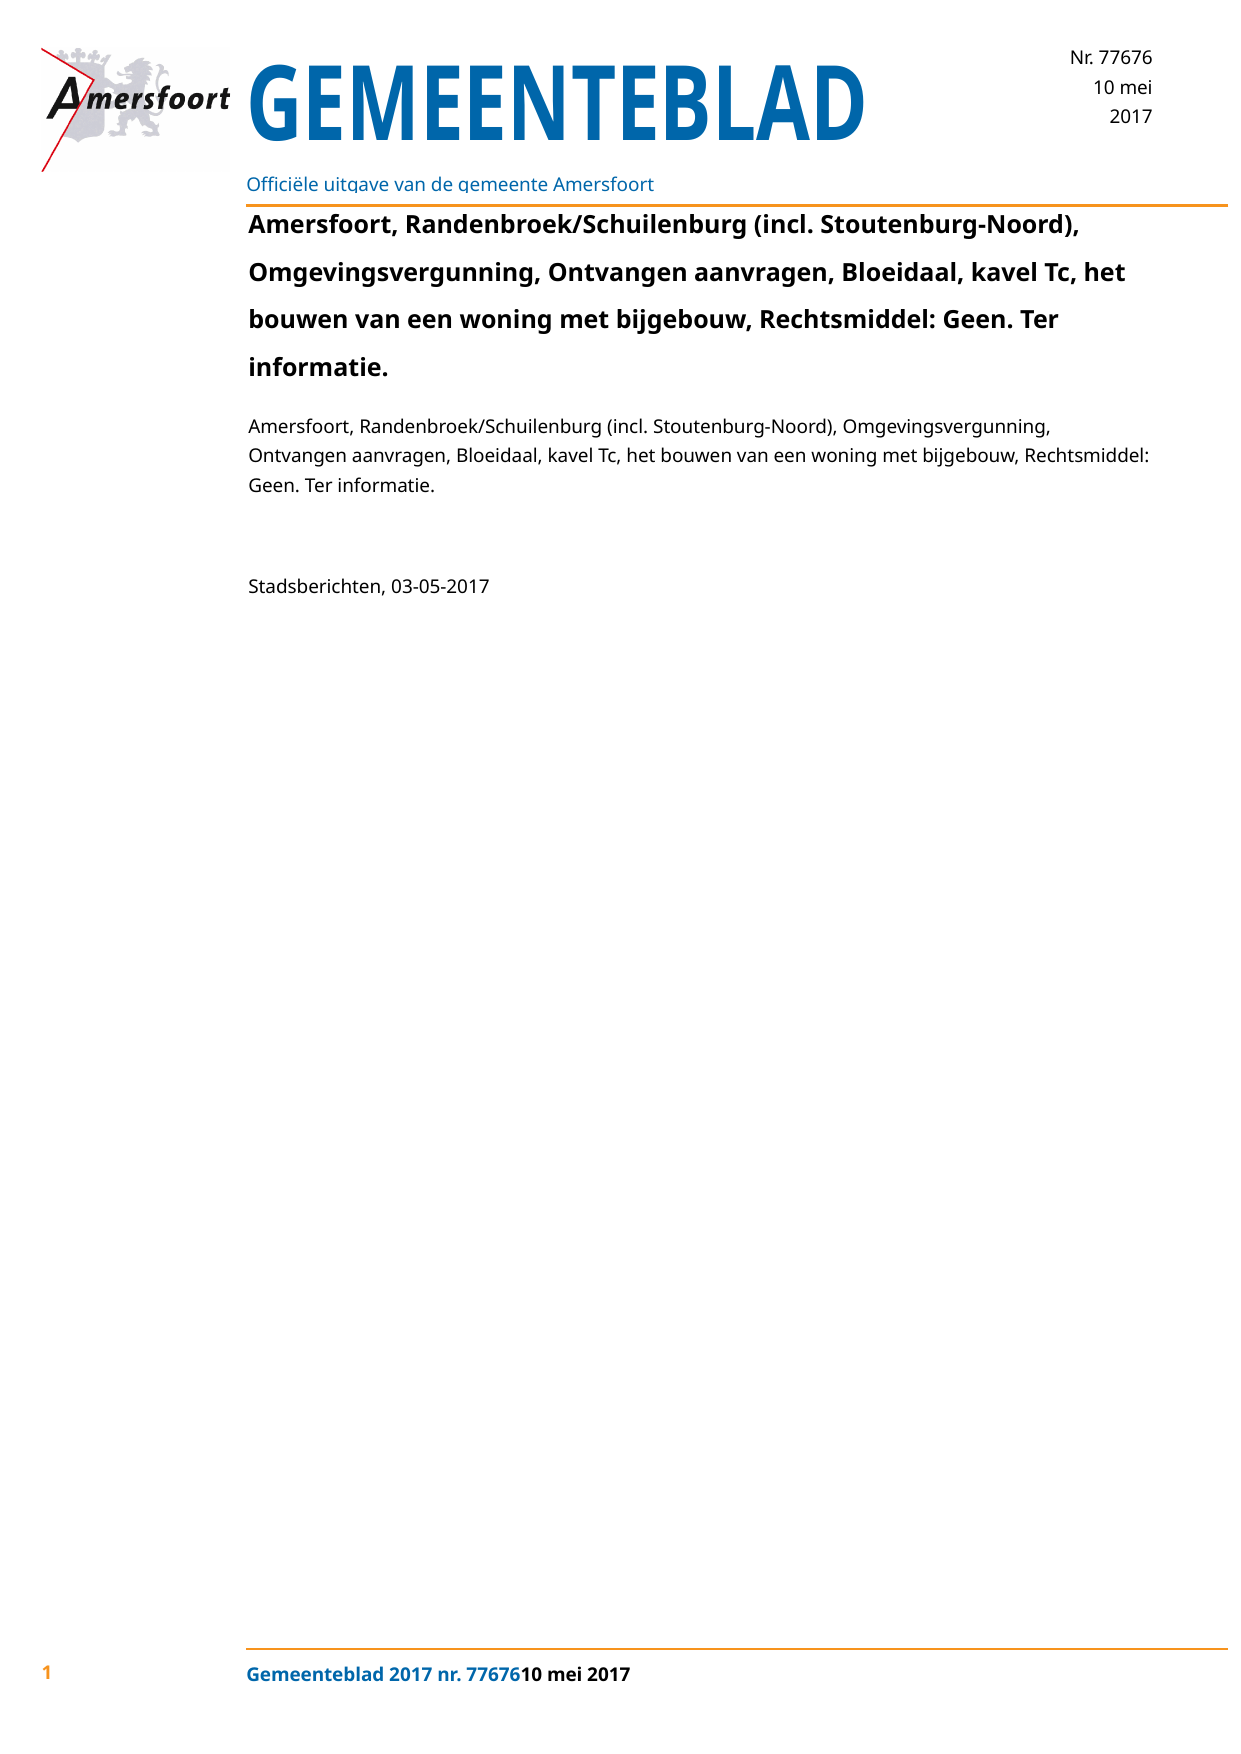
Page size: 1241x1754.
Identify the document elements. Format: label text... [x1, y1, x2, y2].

text Amersfoort, Randenbroek/Schuilenburg (incl. Stoutenburg-Noord), Omgevingsvergunning, Ontvangen aanvragen, Bloeidaal, kavel Tc, het bouwen van een woning met bijgebouw, Rechtsmiddel: Geen. Ter informatie. [248, 207, 1152, 384]
picture [41, 47, 231, 172]
text Stadsberichten, 03-05-2017 [248, 573, 1152, 599]
text Amersfoort, Randenbroek/Schuilenburg (incl. Stoutenburg-Noord), Omgevingsvergunning, Ontvangen aanvragen, Bloeidaal, kavel Tc, het bouwen van een woning met bijgebouw, Rechtsmiddel: Geen. Ter informatie. [248, 413, 1152, 498]
